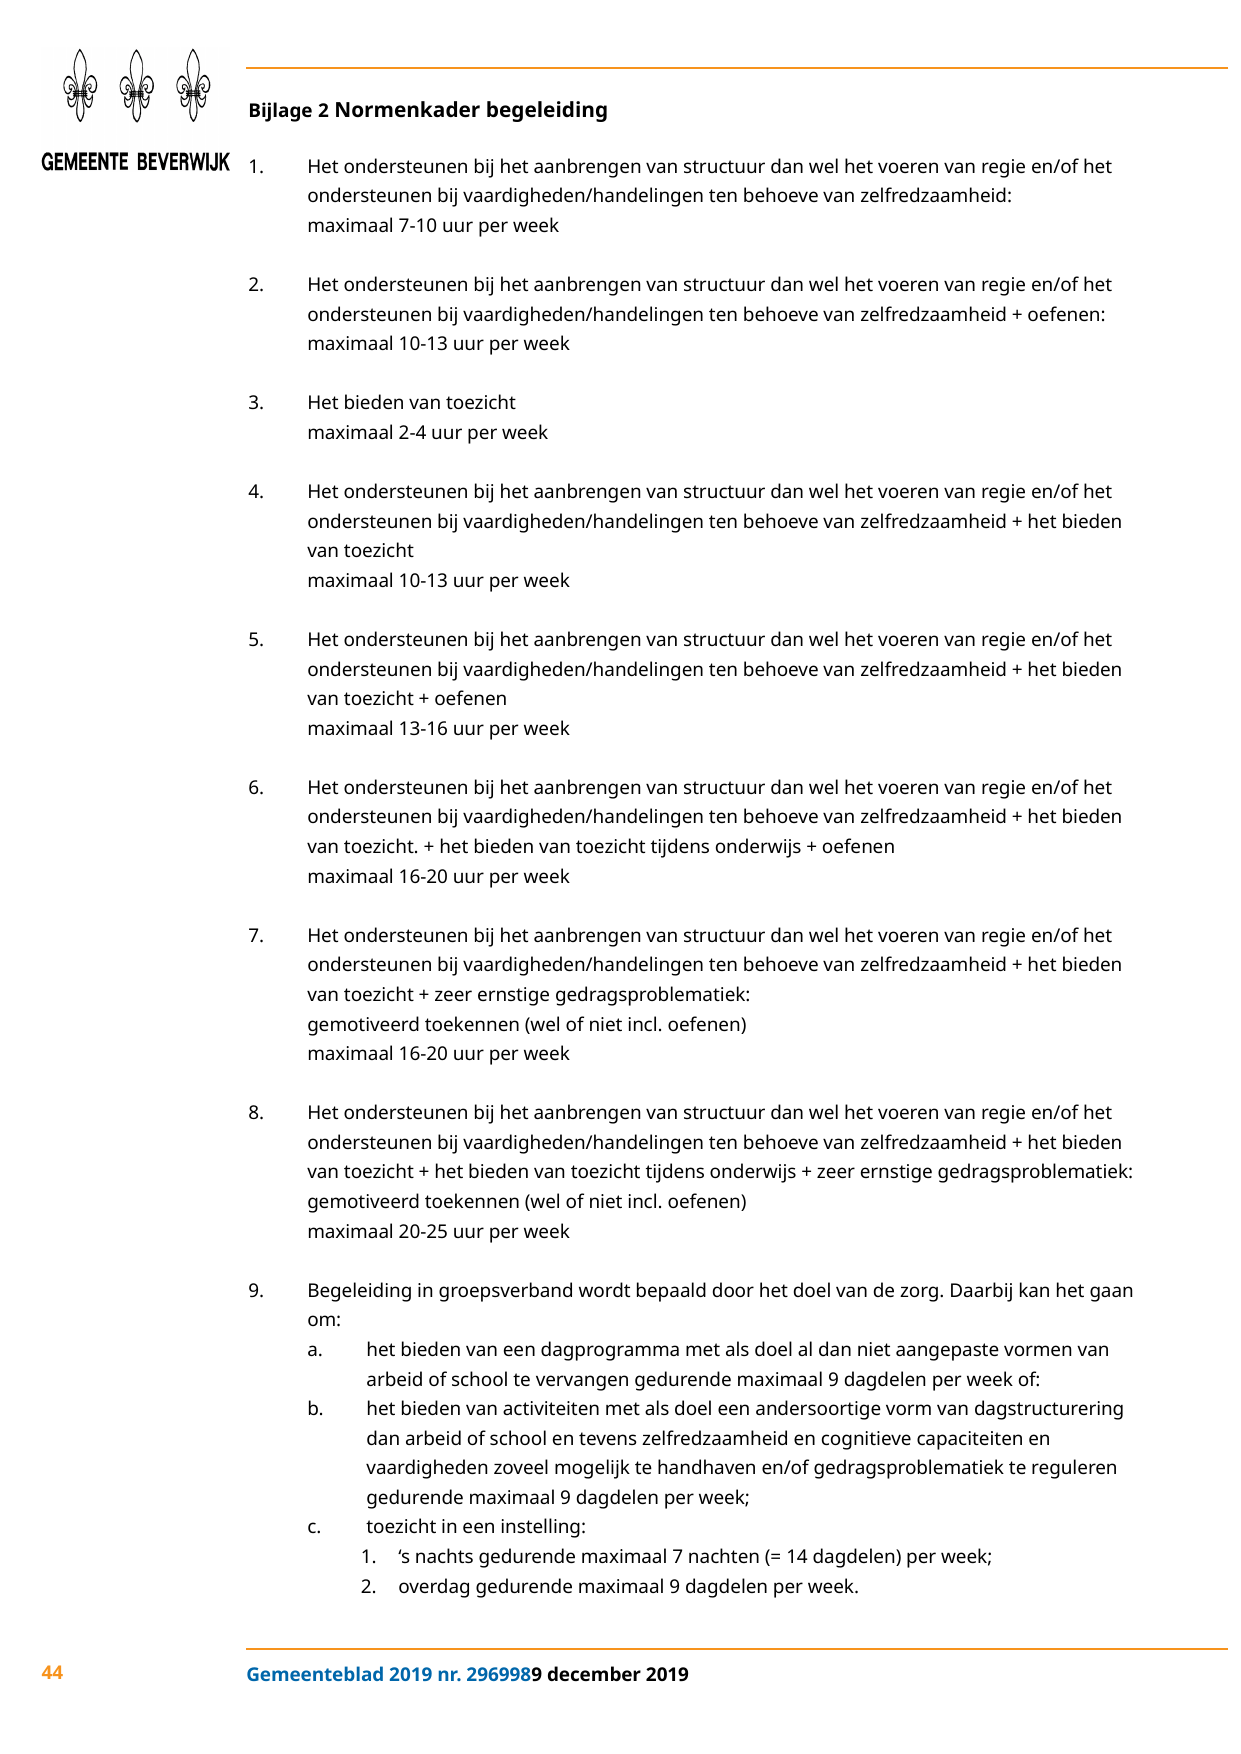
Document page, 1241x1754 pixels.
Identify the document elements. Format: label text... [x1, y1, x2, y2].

list Het bieden van toezicht [248, 389, 1152, 415]
picture [41, 47, 231, 172]
list maximaal 2-4 uur per week [248, 419, 1152, 445]
list maximaal 7-10 uur per week [248, 212, 1152, 238]
list Het ondersteunen bij het aanbrengen van structuur dan wel het voeren van regie en/of het ondersteunen bij vaardigheden/handelingen ten behoeve van zelfredzaamheid + het bieden van toezicht. + het bieden van toezicht tijdens onderwijs + oefenen [248, 774, 1152, 859]
list het bieden van activiteiten met als doel een andersoortige vorm van dagstructurering dan arbeid of school en tevens zelfredzaamheid en cognitieve capaciteiten en vaardigheden zoveel mogelijk te handhaven en/of gedragsproblematiek te reguleren gedurende maximaal 9 dagdelen per week; [307, 1395, 1152, 1510]
list toezicht in een instelling: [307, 1514, 1152, 1539]
list maximaal 16-20 uur per week [248, 1040, 1152, 1066]
list maximaal 13-16 uur per week [248, 715, 1152, 741]
list gemotiveerd toekennen (wel of niet incl. oefenen) [248, 1011, 1152, 1037]
list Het ondersteunen bij het aanbrengen van structuur dan wel het voeren van regie en/of het ondersteunen bij vaardigheden/handelingen ten behoeve van zelfredzaamheid + het bieden van toezicht + oefenen [248, 626, 1152, 711]
list Het ondersteunen bij het aanbrengen van structuur dan wel het voeren van regie en/of het ondersteunen bij vaardigheden/handelingen ten behoeve van zelfredzaamheid + het bieden van toezicht + zeer ernstige gedragsproblematiek: [248, 922, 1152, 1007]
list maximaal 10-13 uur per week [248, 330, 1152, 356]
list Het ondersteunen bij het aanbrengen van structuur dan wel het voeren van regie en/of het ondersteunen bij vaardigheden/handelingen ten behoeve van zelfredzaamheid + het bieden van toezicht + het bieden van toezicht tijdens onderwijs + zeer ernstige gedragsproblematiek: [248, 1099, 1152, 1184]
text Bijlage 2 Normenkader begeleiding [248, 95, 1152, 123]
list gemotiveerd toekennen (wel of niet incl. oefenen) [248, 1188, 1152, 1214]
list maximaal 16-20 uur per week [248, 863, 1152, 889]
list maximaal 20-25 uur per week [248, 1218, 1152, 1244]
list maximaal 10-13 uur per week [248, 567, 1152, 593]
list het bieden van een dagprogramma met als doel al dan niet aangepaste vormen van arbeid of school te vervangen gedurende maximaal 9 dagdelen per week of: [307, 1336, 1152, 1392]
list Begeleiding in groepsverband wordt bepaald door het doel van de zorg. Daarbij kan het gaan om: [248, 1277, 1152, 1332]
list overdag gedurende maximaal 9 dagdelen per week. [361, 1573, 1152, 1599]
list Het ondersteunen bij het aanbrengen van structuur dan wel het voeren van regie en/of het ondersteunen bij vaardigheden/handelingen ten behoeve van zelfredzaamheid: [248, 153, 1152, 208]
list ‘s nachts gedurende maximaal 7 nachten (= 14 dagdelen) per week; [361, 1543, 1152, 1569]
list Het ondersteunen bij het aanbrengen van structuur dan wel het voeren van regie en/of het ondersteunen bij vaardigheden/handelingen ten behoeve van zelfredzaamheid + het bieden van toezicht [248, 478, 1152, 563]
list Het ondersteunen bij het aanbrengen van structuur dan wel het voeren van regie en/of het ondersteunen bij vaardigheden/handelingen ten behoeve van zelfredzaamheid + oefenen: [248, 271, 1152, 327]
